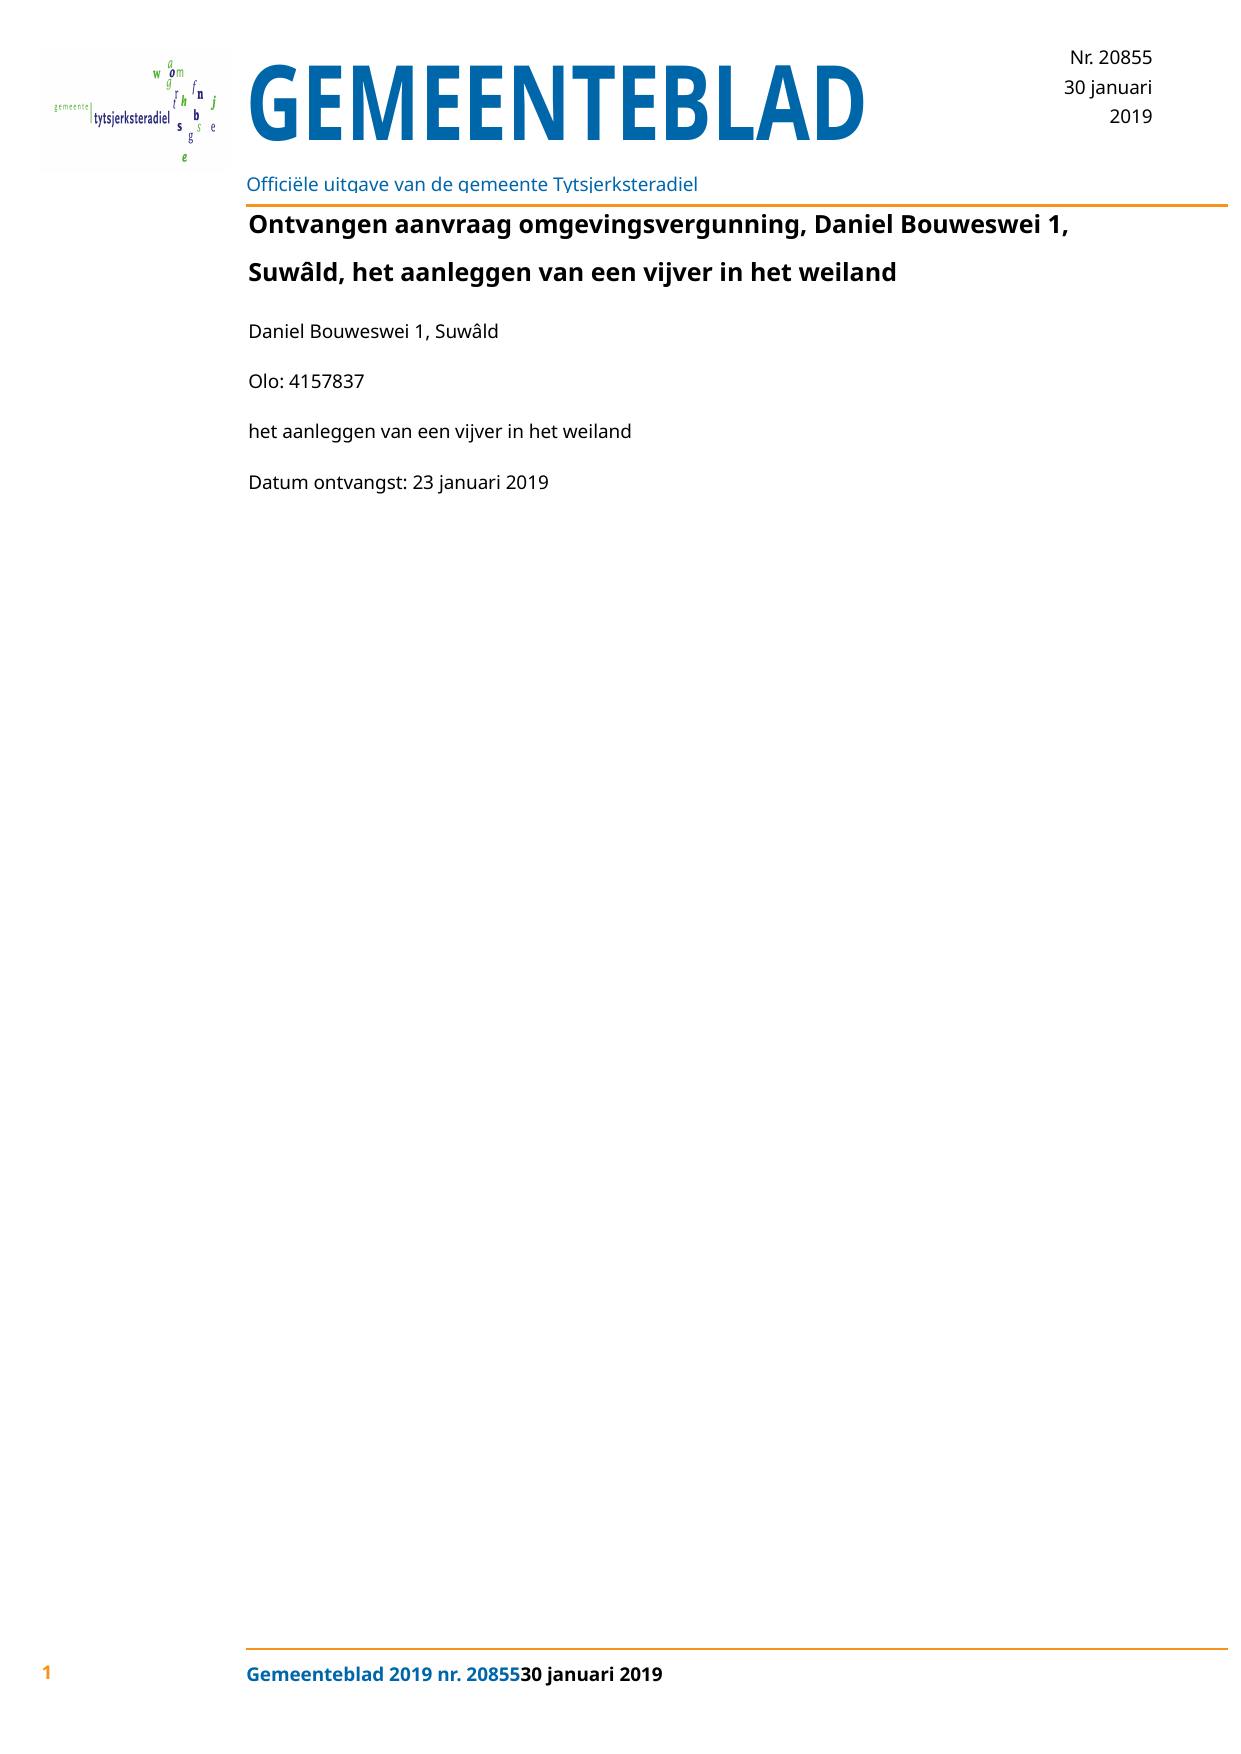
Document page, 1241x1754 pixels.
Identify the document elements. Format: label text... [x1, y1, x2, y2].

text Olo: 4157837 [248, 368, 1152, 394]
text Daniel Bouweswei 1, Suwâld [248, 318, 1152, 344]
text Ontvangen aanvraag omgevingsvergunning, Daniel Bouweswei 1, Suwâld, het aanleggen van een vijver in het weiland [248, 207, 1152, 288]
picture [41, 47, 231, 172]
text Datum ontvangst: 23 januari 2019 [248, 469, 1152, 495]
text het aanleggen van een vijver in het weiland [248, 419, 1152, 444]
